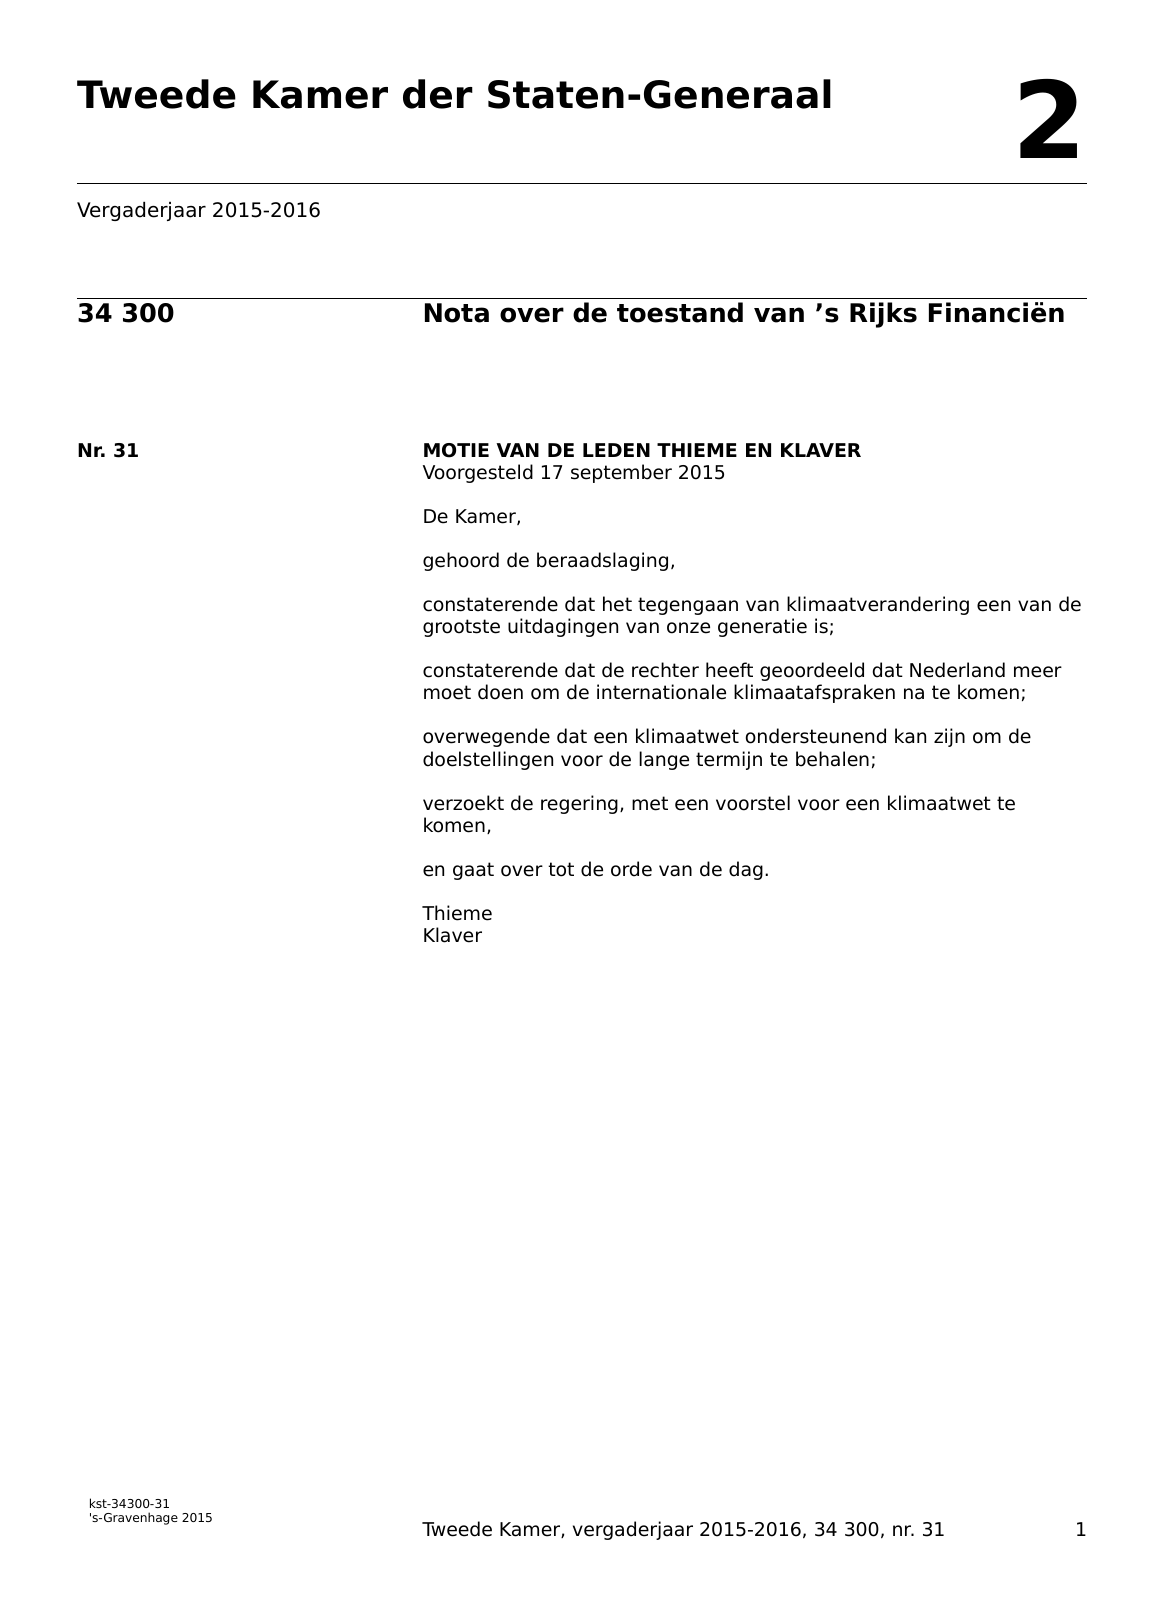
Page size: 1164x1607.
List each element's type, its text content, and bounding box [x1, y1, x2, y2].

text constaterende dat het tegengaan van klimaatverandering een van de grootste uitdagingen van onze generatie is; [422, 594, 1087, 638]
text en gaat over tot de orde van de dag. [422, 859, 1087, 881]
text De Kamer, [422, 506, 1087, 528]
subtitle 34 300 Nota over de toestand van ’s Rijks Financiën [77, 299, 1087, 329]
text Thieme [422, 903, 1087, 925]
table_header Tweede Kamer der Staten-Generaal [77, 59, 886, 183]
subtitle Nr. 31 MOTIE VAN DE LEDEN THIEME EN KLAVER [77, 440, 1087, 462]
text verzoekt de regering, met een voorstel voor een klimaatwet te komen, [422, 793, 1087, 837]
text 's-Gravenhage 2015 [88, 1511, 323, 1525]
table_header 2 [886, 59, 1087, 183]
text constaterende dat de rechter heeft geoordeeld dat Nederland meer moet doen om de internationale klimaatafspraken na te komen; [422, 660, 1087, 704]
text gehoord de beraadslaging, [422, 550, 1087, 572]
text Voorgesteld 17 september 2015 [422, 462, 1087, 484]
text overwegende dat een klimaatwet ondersteunend kan zijn om de doelstellingen voor de lange termijn te behalen; [422, 726, 1087, 770]
text kst-34300-31 [88, 1497, 323, 1511]
table_cell Vergaderjaar 2015-2016 [77, 184, 1087, 298]
text Klaver [422, 925, 1087, 947]
